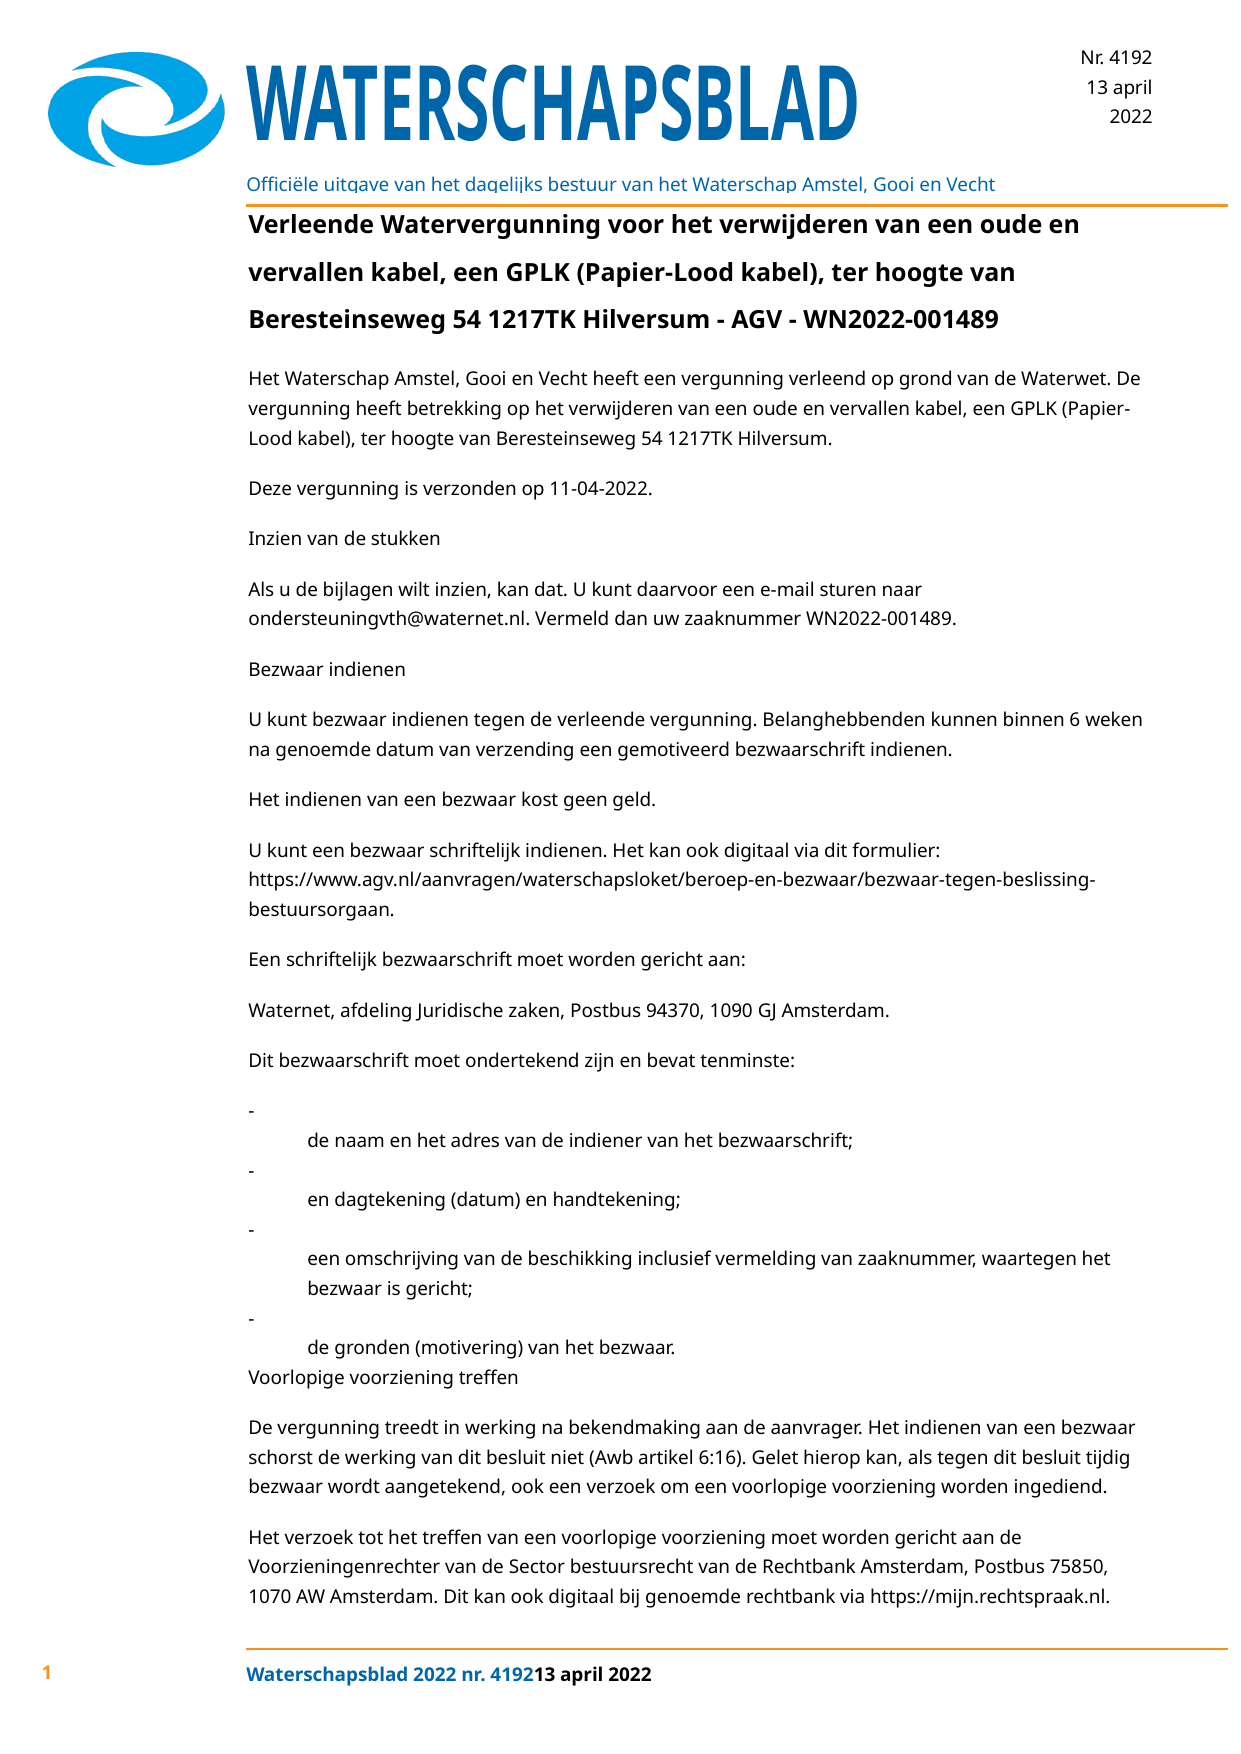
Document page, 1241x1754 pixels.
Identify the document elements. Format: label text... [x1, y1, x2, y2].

text Deze vergunning is verzonden op 11-04-2022. [248, 475, 1152, 501]
text Het indienen van een bezwaar kost geen geld. [248, 786, 1152, 812]
text Als u de bijlagen wilt inzien, kan dat. U kunt daarvoor een e-mail sturen naar ondersteuningvth@waternet.nl. Vermeld dan uw zaaknummer WN2022-001489. [248, 576, 1152, 631]
list de gronden (motivering) van het bezwaar. [248, 1334, 1152, 1360]
text De vergunning treedt in werking na bekendmaking aan de aanvrager. Het indienen van een bezwaar schorst de werking van dit besluit niet (Awb artikel 6:16). Gelet hierop kan, als tegen dit besluit tijdig bezwaar wordt aangetekend, ook een verzoek om een voorlopige voorziening worden ingediend. [248, 1414, 1152, 1499]
text U kunt bezwaar indienen tegen de verleende vergunning. Belanghebbenden kunnen binnen 6 weken na genoemde datum van verzending een gemotiveerd bezwaarschrift indienen. [248, 706, 1152, 762]
picture [41, 47, 231, 172]
text Bezwaar indienen [248, 656, 1152, 682]
text Een schriftelijk bezwaarschrift moet worden gericht aan: [248, 946, 1152, 972]
text Dit bezwaarschrift moet ondertekend zijn en bevat tenminste: [248, 1047, 1152, 1073]
text Het verzoek tot het treffen van een voorlopige voorziening moet worden gericht aan de Voorzieningenrechter van de Sector bestuursrecht van de Rechtbank Amsterdam, Postbus 75850, 1070 AW Amsterdam. Dit kan ook digitaal bij genoemde rechtbank via https://mijn.rechtspraak.nl. [248, 1524, 1152, 1609]
list de naam en het adres van de indiener van het bezwaarschrift; [248, 1127, 1152, 1153]
list en dagtekening (datum) en handtekening; [248, 1186, 1152, 1212]
text Voorlopige voorziening treffen [248, 1364, 1152, 1389]
list een omschrijving van de beschikking inclusief vermelding van zaaknummer, waartegen het bezwaar is gericht; [248, 1246, 1152, 1301]
text Waternet, afdeling Juridische zaken, Postbus 94370, 1090 GJ Amsterdam. [248, 997, 1152, 1022]
text Het Waterschap Amstel, Gooi en Vecht heeft een vergunning verleend op grond van de Waterwet. De vergunning heeft betrekking op het verwijderen van een oude en vervallen kabel, een GPLK (Papier-Lood kabel), ter hoogte van Beresteinseweg 54 1217TK Hilversum. [248, 366, 1152, 450]
text Verleende Watervergunning voor het verwijderen van een oude en vervallen kabel, een GPLK (Papier-Lood kabel), ter hoogte van Beresteinseweg 54 1217TK Hilversum - AGV - WN2022-001489 [248, 207, 1152, 336]
text U kunt een bezwaar schriftelijk indienen. Het kan ook digitaal via dit formulier: https://www.agv.nl/aanvragen/waterschapsloket/beroep-en-bezwaar/bezwaar-tegen-beslissing-bestuursorgaan. [248, 837, 1152, 922]
text Inzien van de stukken [248, 526, 1152, 551]
